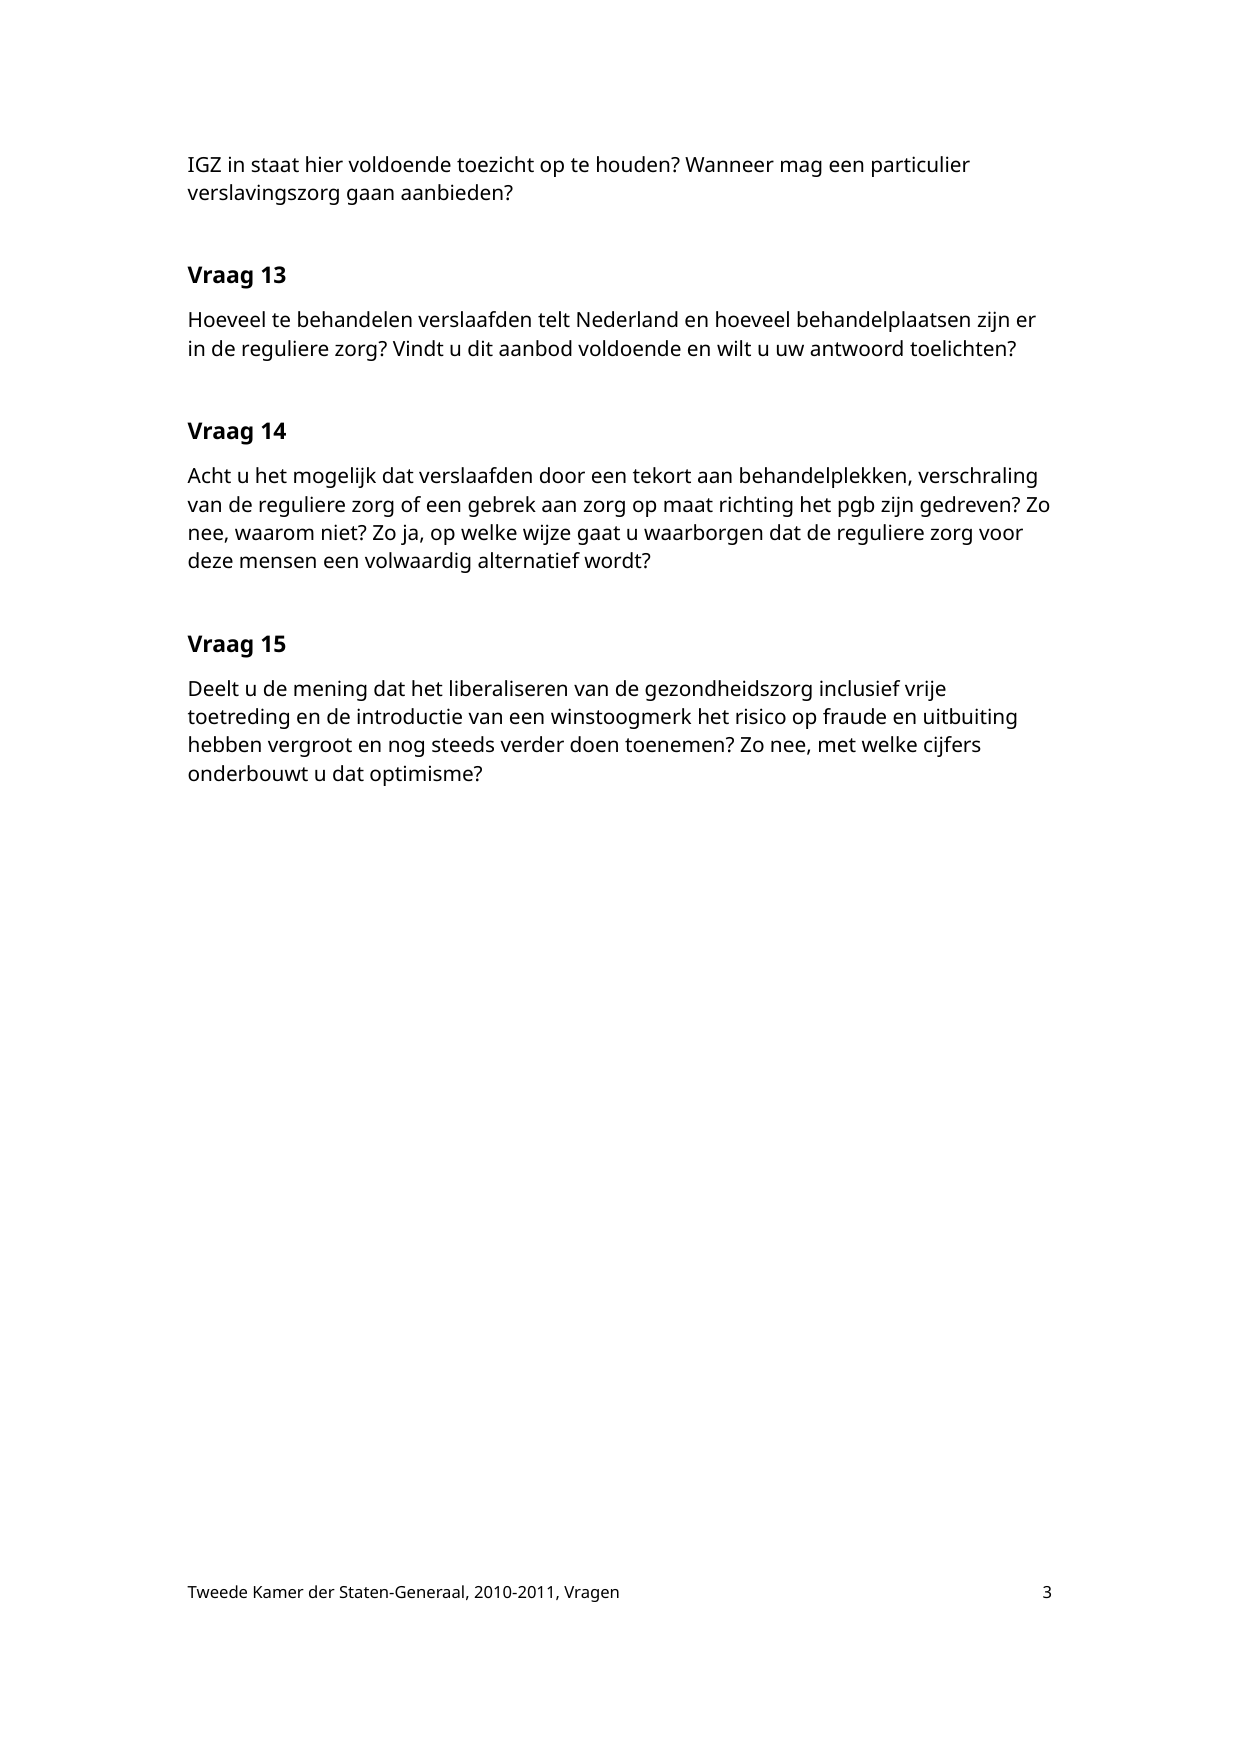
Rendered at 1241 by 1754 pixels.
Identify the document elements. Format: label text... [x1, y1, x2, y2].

text Hoeveel te behandelen verslaafden telt Nederland en hoeveel behandelplaatsen zijn er in de reguliere zorg? Vindt u dit aanbod voldoende en wilt u uw antwoord toelichten? [187, 306, 1053, 362]
text IGZ in staat hier voldoende toezicht op te houden? Wanneer mag een particulier verslavingszorg gaan aanbieden? [187, 150, 1053, 207]
text Deelt u de mening dat het liberaliseren van de gezondheidszorg inclusief vrije toetreding en de introductie van een winstoogmerk het risico op fraude en uitbuiting hebben vergroot en nog steeds verder doen toenemen? Zo nee, met welke cijfers onderbouwt u dat optimisme? [187, 674, 1053, 787]
subtitle Vraag 15 [187, 627, 1053, 659]
subtitle Vraag 13 [187, 259, 1053, 291]
subtitle Vraag 14 [187, 415, 1053, 446]
text Acht u het mogelijk dat verslaafden door een tekort aan behandelplekken, verschraling van de reguliere zorg of een gebrek aan zorg op maat richting het pgb zijn gedreven? Zo nee, waarom niet? Zo ja, op welke wijze gaat u waarborgen dat de reguliere zorg voor deze mensen een volwaardig alternatief wordt? [187, 461, 1053, 575]
